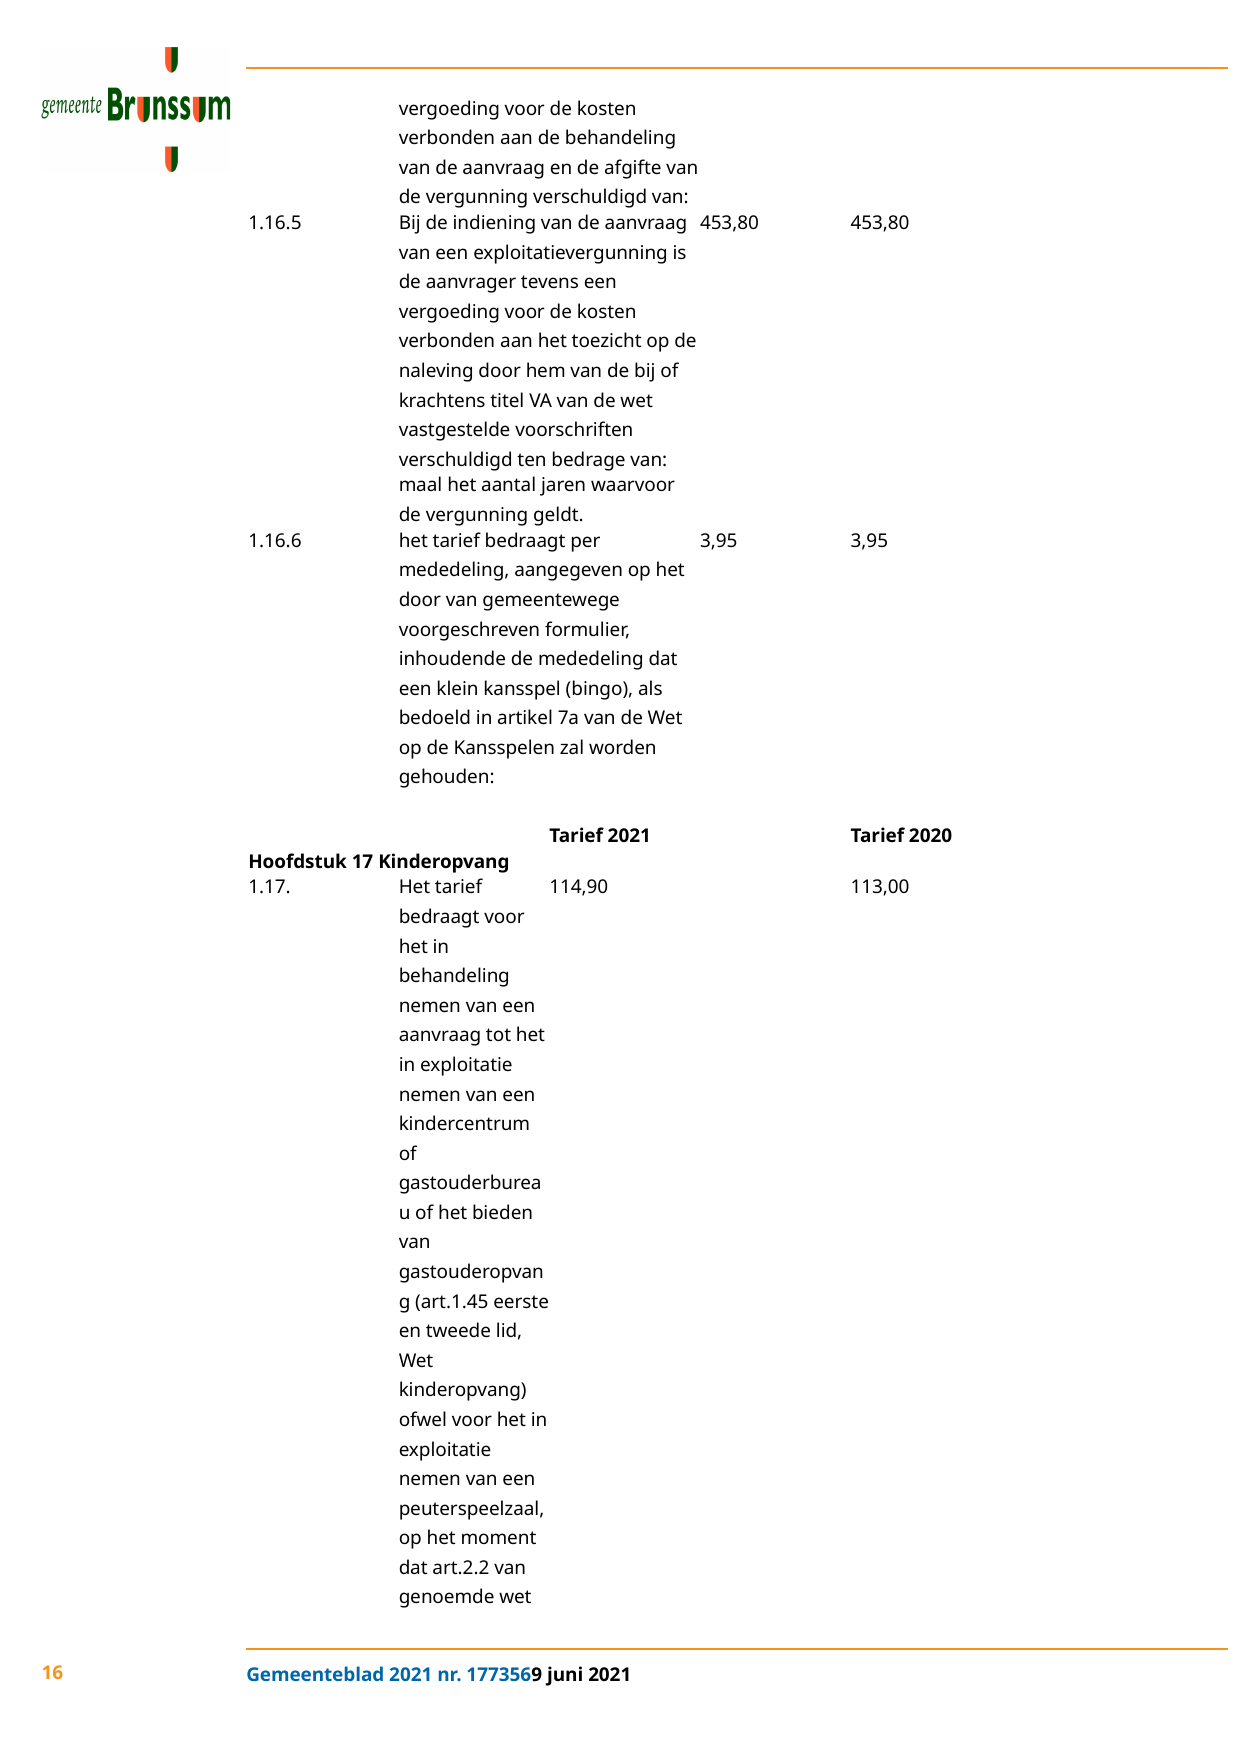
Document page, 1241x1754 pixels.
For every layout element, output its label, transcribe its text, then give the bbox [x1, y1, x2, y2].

table_cell maal het aantal jaren waarvoor de vergunning geldt. [399, 472, 700, 527]
table_cell [248, 95, 398, 209]
picture [41, 47, 231, 172]
table_cell 453,80 [700, 209, 850, 472]
table_header [248, 822, 549, 848]
table_cell 1.17. [248, 874, 398, 1609]
table_cell [248, 472, 398, 527]
table_cell [700, 472, 850, 527]
table_cell het tarief bedraagt per mededeling, aangegeven op het door van gemeentewege voorgeschreven formulier, inhoudende de mededeling dat een klein kansspel (bingo), als bedoeld in artikel 7a van de Wet op de Kansspelen zal worden gehouden: [399, 527, 700, 789]
table_cell 114,90 [549, 874, 850, 1609]
table_cell vergoeding voor de kosten verbonden aan de behandeling van de aanvraag en de afgifte van de vergunning verschuldigd van: [399, 95, 700, 209]
table_header Tarief 2020 [850, 822, 1152, 848]
table_cell 1.16.6 [248, 527, 398, 789]
table_cell 113,00 [850, 874, 1152, 1609]
table_cell 453,80 [850, 209, 1001, 472]
table_cell Hoofdstuk 17 Kinderopvang [248, 848, 549, 874]
table_cell 3,95 [700, 527, 850, 789]
table_cell [850, 95, 1001, 209]
table_cell [850, 472, 1001, 527]
table_cell Het tarief bedraagt voor het in behandeling nemen van een aanvraag tot het in exploitatie nemen van een kindercentrum of gastouderbureau of het bieden van gastouderopvang (art.1.45 eerste en tweede lid, Wet kinderopvang) ofwel voor het in exploitatie nemen van een peuterspeelzaal, op het moment dat art.2.2 van genoemde wet [399, 874, 549, 1609]
table_cell Bij de indiening van de aanvraag van een exploitatievergunning is de aanvrager tevens een vergoeding voor de kosten verbonden aan het toezicht op de naleving door hem van de bij of krachtens titel VA van de wet vastgestelde voorschriften verschuldigd ten bedrage van: [399, 209, 700, 472]
table_cell [700, 95, 850, 209]
table_cell 3,95 [850, 527, 1001, 789]
table_header Tarief 2021 [549, 822, 850, 848]
table_cell 1.16.5 [248, 209, 398, 472]
table_cell [850, 848, 1152, 874]
table_cell [549, 848, 850, 874]
